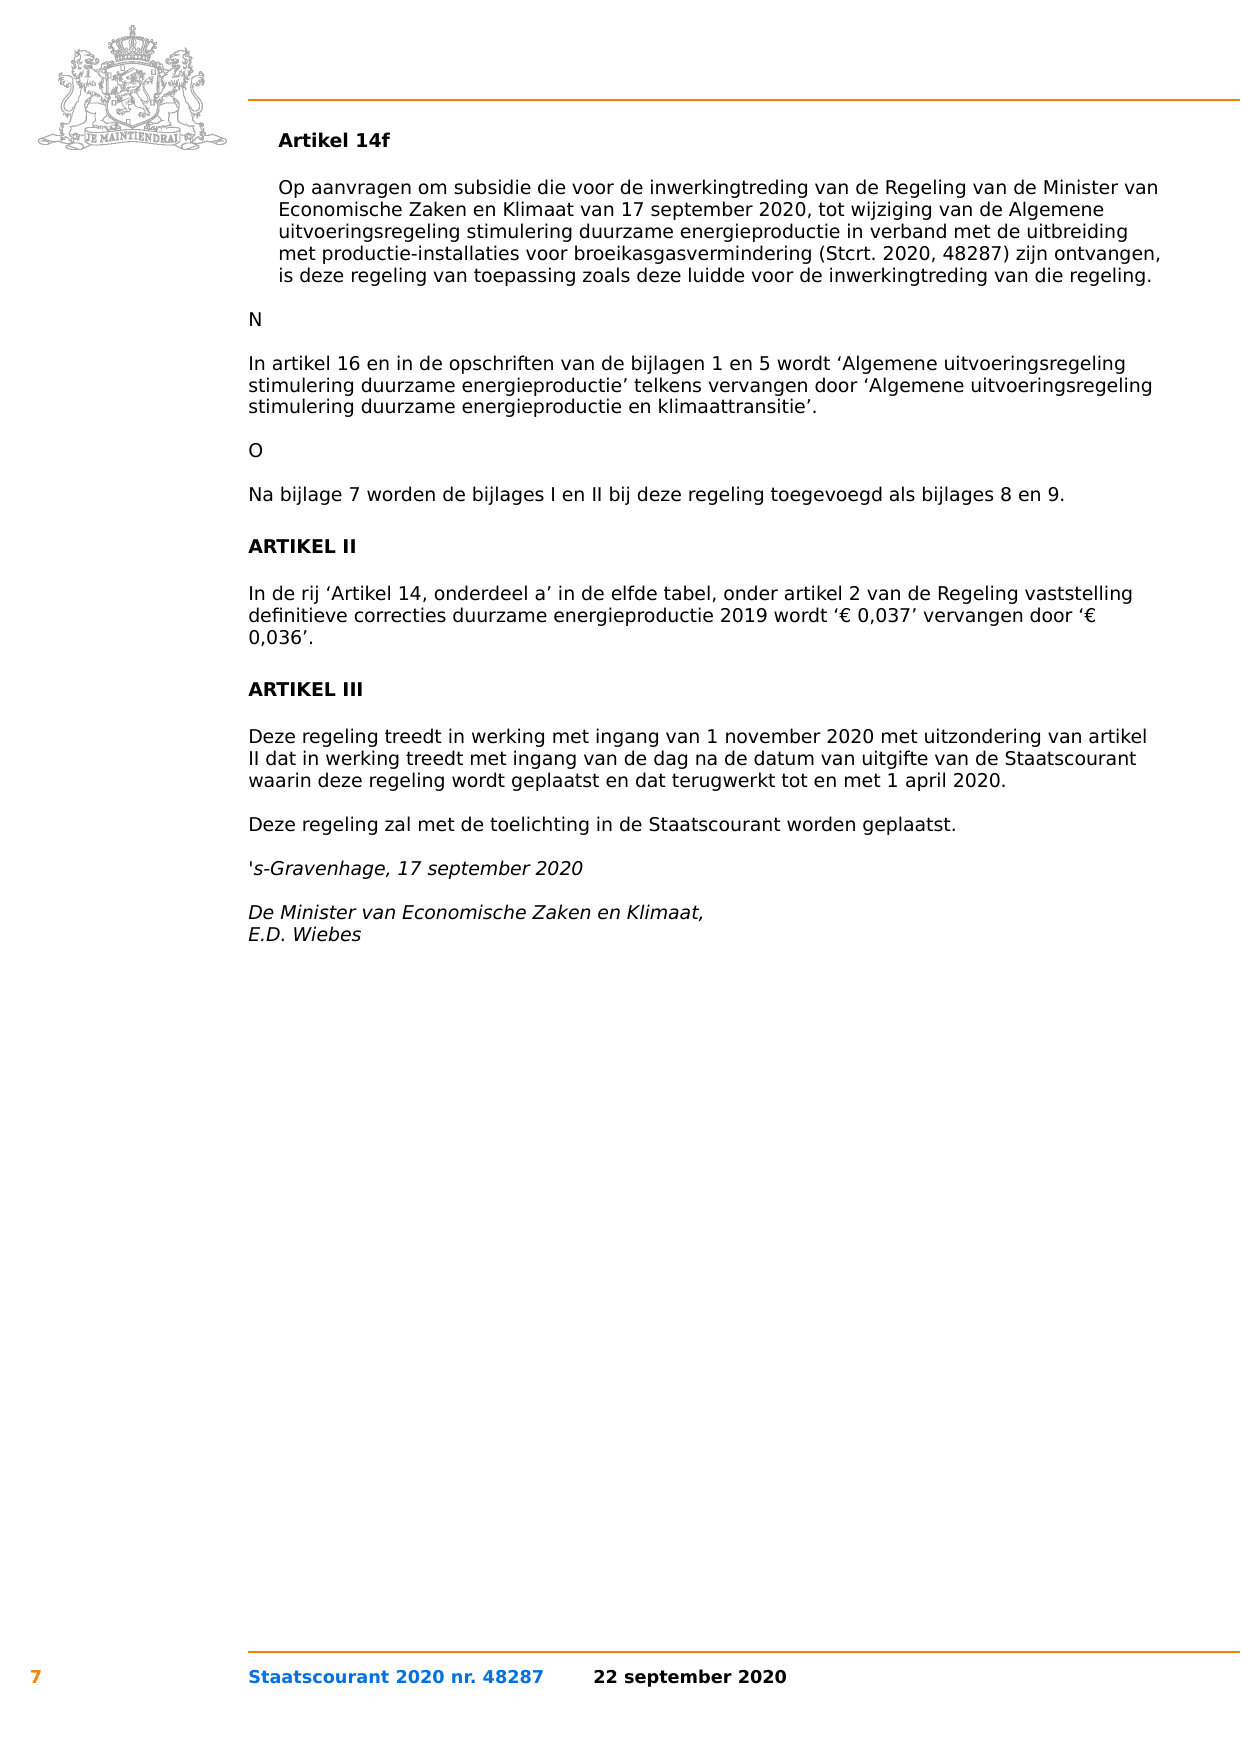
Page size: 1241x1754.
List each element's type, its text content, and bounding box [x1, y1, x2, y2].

text Op aanvragen om subsidie die voor de inwerkingtreding van de Regeling van de Minister van Economische Zaken en Klimaat van 17 september 2020, tot wijziging van de Algemene uitvoeringsregeling stimulering duurzame energieproductie in verband met de uitbreiding met productie-installaties voor broeikasgasvermindering (Stcrt. 2020, 48287) zijn ontvangen, is deze regeling van toepassing zoals deze luidde voor de inwerkingtreding van die regeling. [278, 177, 1163, 287]
text In artikel 16 en in de opschriften van de bijlagen 1 en 5 wordt ‘Algemene uitvoeringsregeling stimulering duurzame energieproductie’ telkens vervangen door ‘Algemene uitvoeringsregeling stimulering duurzame energieproductie en klimaattransitie’. [248, 352, 1163, 418]
picture [38, 25, 227, 150]
text Na bijlage 7 worden de bijlages I en II bij deze regeling toegevoegd als bijlages 8 en 9. [248, 484, 1163, 506]
subtitle ARTIKEL III [248, 679, 1163, 701]
text Deze regeling zal met de toelichting in de Staatscourant worden geplaatst. [248, 814, 1163, 836]
text N [248, 309, 1163, 331]
text Deze regeling treedt in werking met ingang van 1 november 2020 met uitzondering van artikel II dat in werking treedt met ingang van de dag na de datum van uitgifte van de Staatscourant waarin deze regeling wordt geplaatst en dat terugwerkt tot en met 1 april 2020. [248, 726, 1163, 792]
subtitle ARTIKEL II [248, 536, 1163, 558]
text In de rij ‘Artikel 14, onderdeel a’ in de elfde tabel, onder artikel 2 van de Regeling vaststelling definitieve correcties duurzame energieproductie 2019 wordt ‘€ 0,037’ vervangen door ‘€ 0,036’. [248, 583, 1163, 649]
text O [248, 440, 1163, 462]
text 's-Gravenhage, 17 september 2020 [248, 858, 1163, 880]
text De Minister van Economische Zaken en Klimaat, E.D. Wiebes [248, 902, 1163, 946]
subtitle Artikel 14f [278, 130, 1163, 152]
